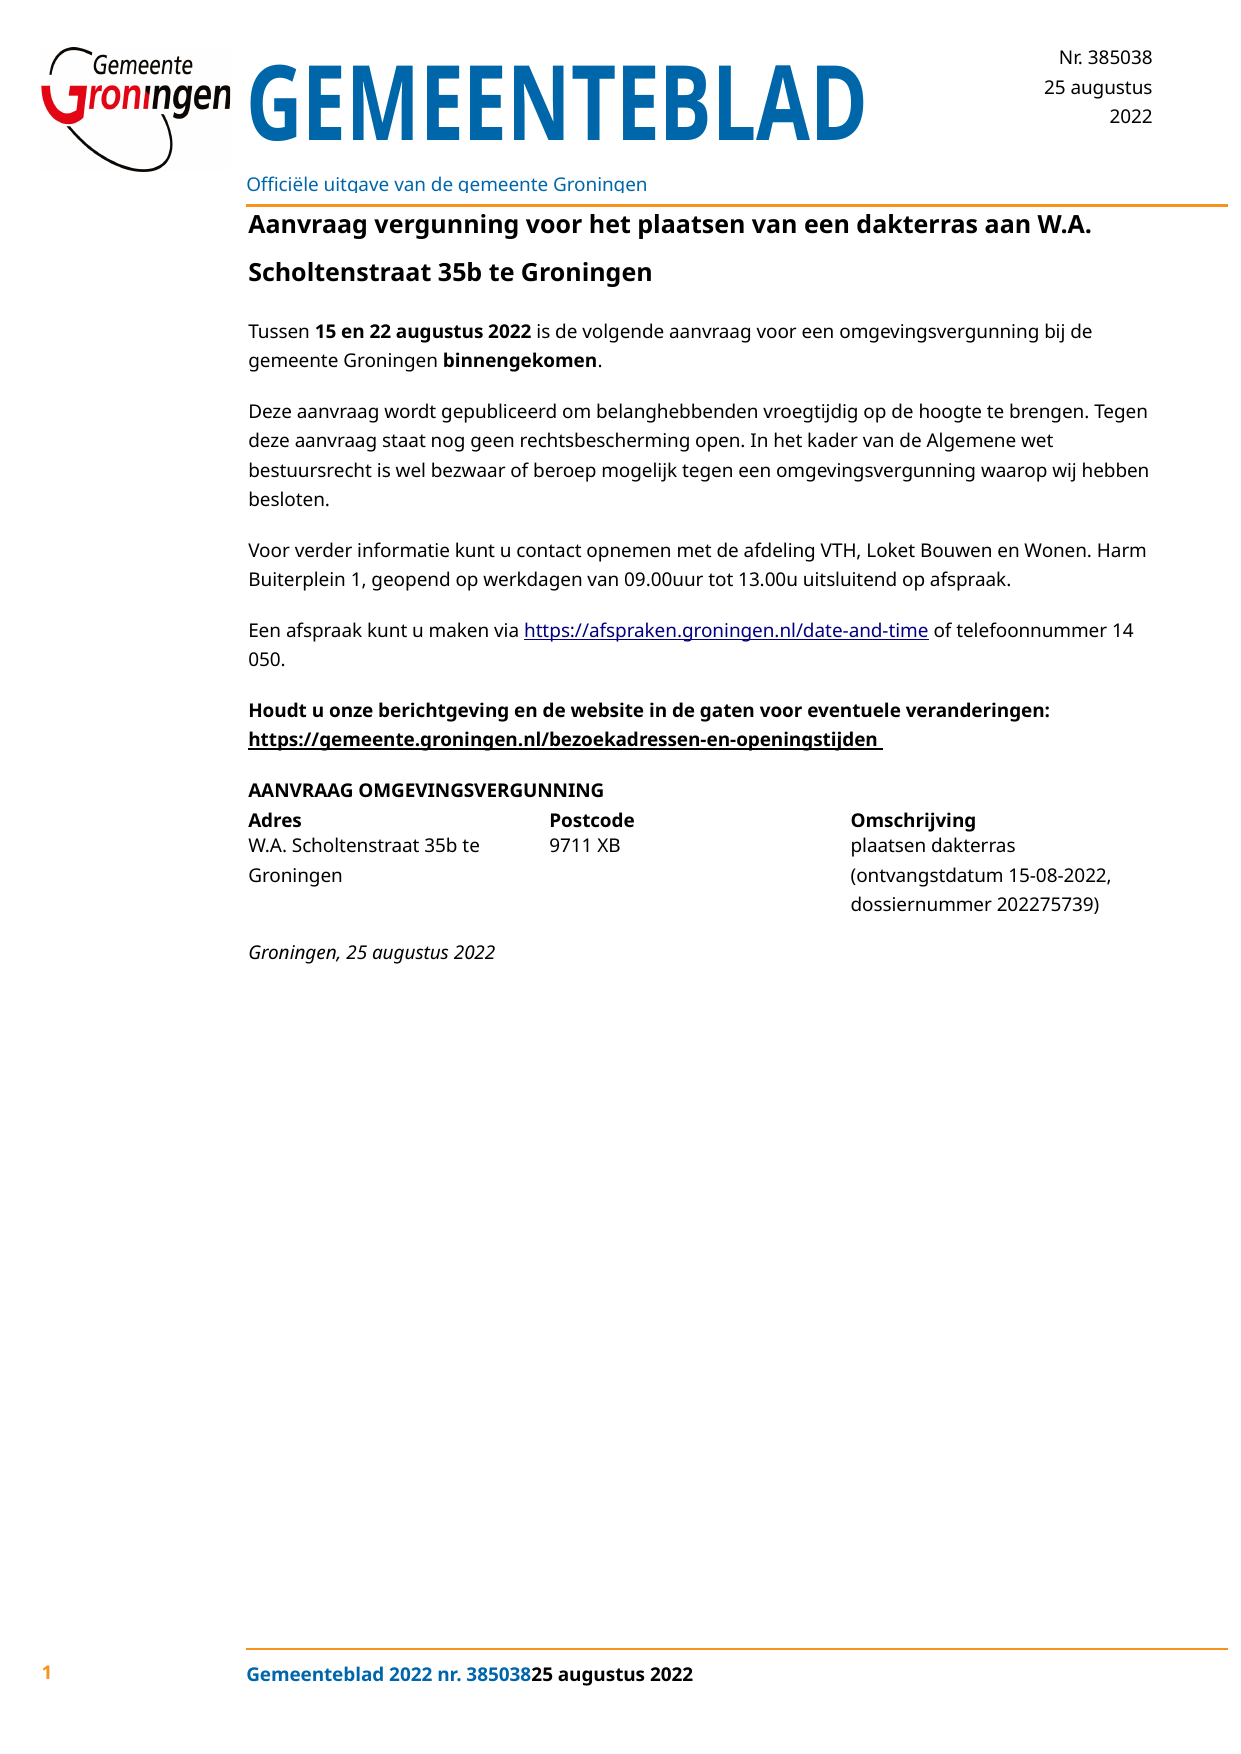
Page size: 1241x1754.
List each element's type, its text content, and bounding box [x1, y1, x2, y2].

table_cell plaatsen dakterras (ontvangstdatum 15-08-2022, dossiernummer 202275739) [850, 833, 1152, 917]
table_header Omschrijving [850, 807, 1152, 832]
text Deze aanvraag wordt gepubliceerd om belanghebbenden vroegtijdig op de hoogte te brengen. Tegen deze aanvraag staat nog geen rechtsbescherming open. In het kader van de Algemene wet bestuursrecht is wel bezwaar of beroep mogelijk tegen een omgevingsvergunning waarop wij hebben besloten. [248, 398, 1152, 512]
text Groningen, 25 augustus 2022 [248, 939, 1152, 964]
text Houdt u onze berichtgeving en de website in de gaten voor eventuele veranderingen: https://gemeente.groningen.nl/bezoekadressen-en-openingstijden [248, 697, 1152, 752]
table_header Postcode [549, 807, 850, 832]
table_header Adres [248, 807, 549, 832]
table_cell W.A. Scholtenstraat 35b te Groningen [248, 833, 549, 917]
text Tussen 15 en 22 augustus 2022 is de volgende aanvraag voor een omgevingsvergunning bij de gemeente Groningen binnengekomen. [248, 318, 1152, 373]
text Aanvraag vergunning voor het plaatsen van een dakterras aan W.A. Scholtenstraat 35b te Groningen [248, 207, 1152, 288]
table_cell 9711 XB [549, 833, 850, 917]
text Voor verder informatie kunt u contact opnemen met de afdeling VTH, Loket Bouwen en Wonen. Harm Buiterplein 1, geopend op werkdagen van 09.00uur tot 13.00u uitsluitend op afspraak. [248, 537, 1152, 592]
text AANVRAAG OMGEVINGSVERGUNNING [248, 777, 1152, 803]
picture [41, 47, 231, 172]
text Een afspraak kunt u maken via https://afspraken.groningen.nl/date-and-time of telefoonnummer 14 050. [248, 617, 1152, 672]
